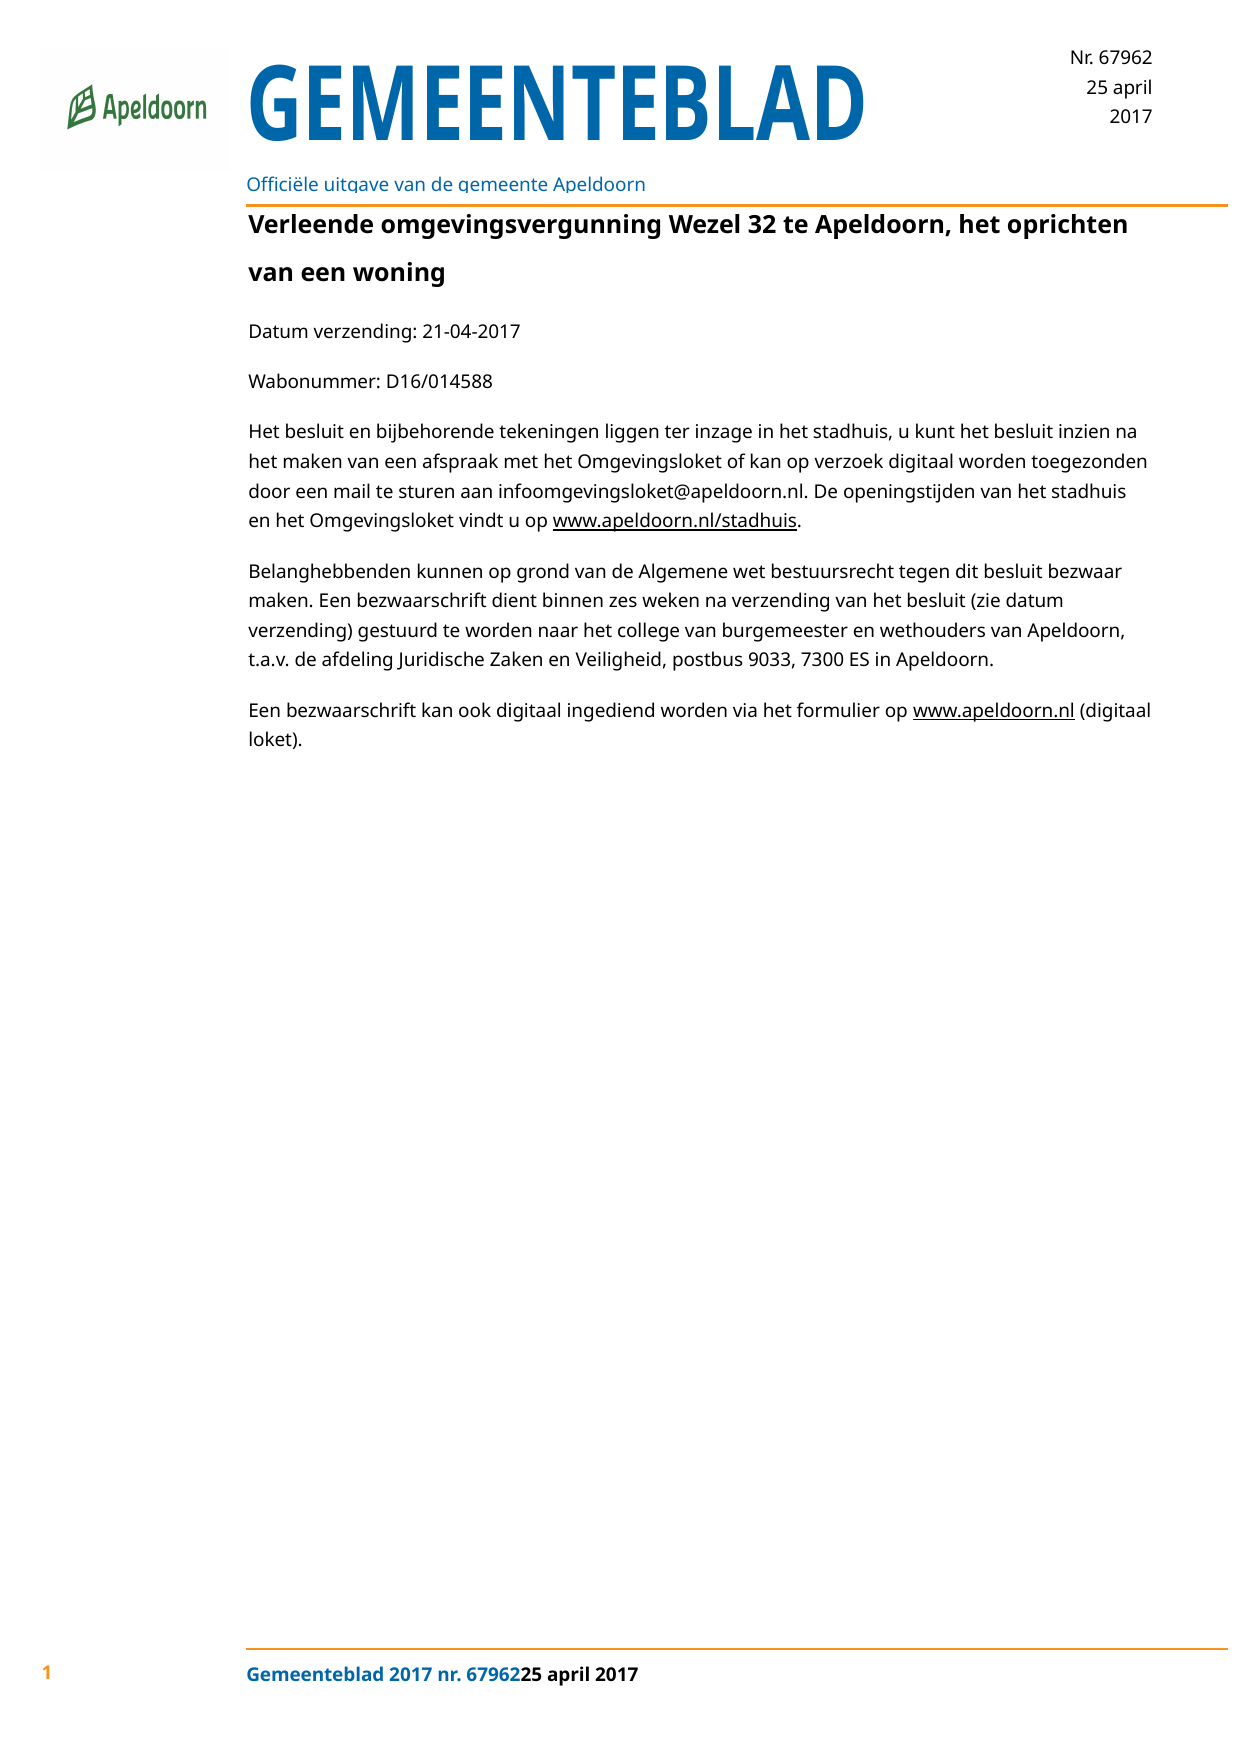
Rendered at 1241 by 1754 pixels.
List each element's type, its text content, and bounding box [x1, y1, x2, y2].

text Een bezwaarschrift kan ook digitaal ingediend worden via het formulier op www.apeldoorn.nl (digitaal loket). [248, 697, 1152, 752]
text Datum verzending: 21-04-2017 [248, 318, 1152, 344]
text Belanghebbenden kunnen op grond van de Algemene wet bestuursrecht tegen dit besluit bezwaar maken. Een bezwaarschrift dient binnen zes weken na verzending van het besluit (zie datum verzending) gestuurd te worden naar het college van burgemeester en wethouders van Apeldoorn, t.a.v. de afdeling Juridische Zaken en Veiligheid, postbus 9033, 7300 ES in Apeldoorn. [248, 558, 1152, 672]
text Verleende omgevingsvergunning Wezel 32 te Apeldoorn, het oprichten van een woning [248, 207, 1152, 288]
text Wabonummer: D16/014588 [248, 368, 1152, 394]
picture [41, 47, 231, 172]
text Het besluit en bijbehorende tekeningen liggen ter inzage in het stadhuis, u kunt het besluit inzien na het maken van een afspraak met het Omgevingsloket of kan op verzoek digitaal worden toegezonden door een mail te sturen aan infoomgevingsloket@apeldoorn.nl. De openingstijden van het stadhuis en het Omgevingsloket vindt u op www.apeldoorn.nl/stadhuis. [248, 419, 1152, 533]
